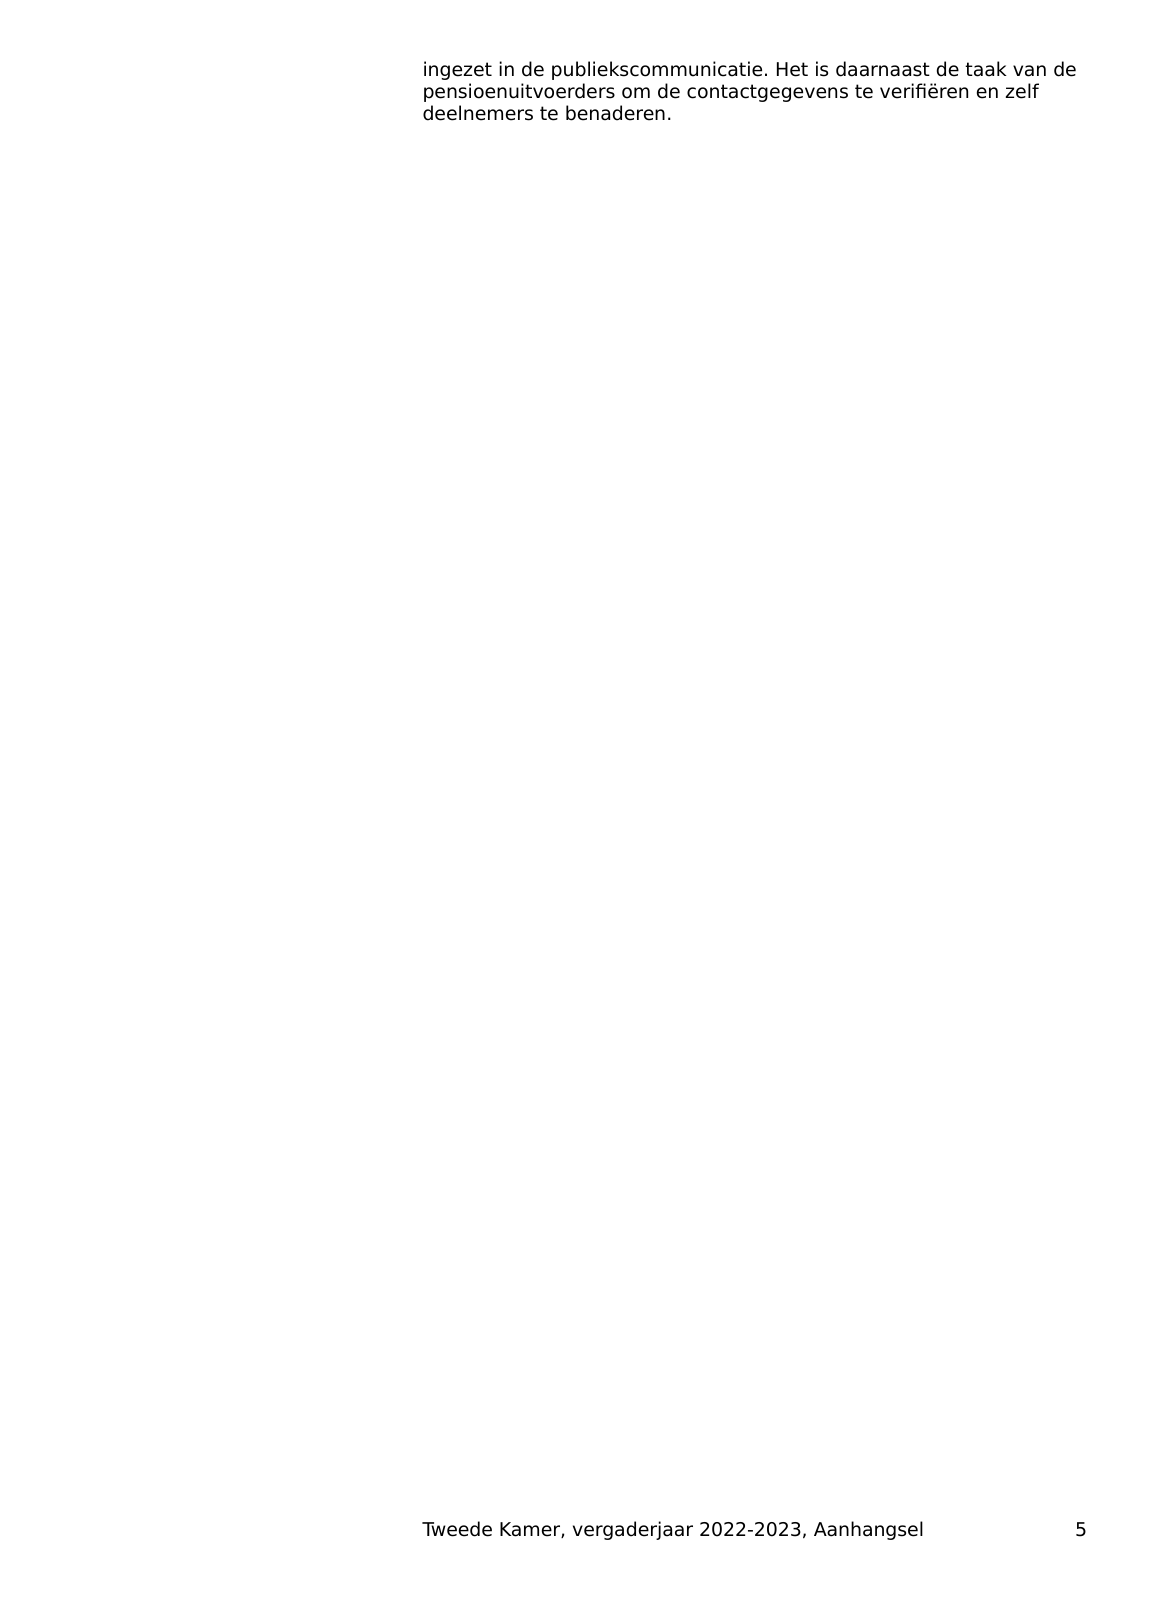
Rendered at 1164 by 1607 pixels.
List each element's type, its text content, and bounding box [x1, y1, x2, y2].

text ingezet in de publiekscommunicatie. Het is daarnaast de taak van de pensioenuitvoerders om de contactgegevens te verifiëren en zelf deelnemers te benaderen. [422, 59, 1087, 125]
